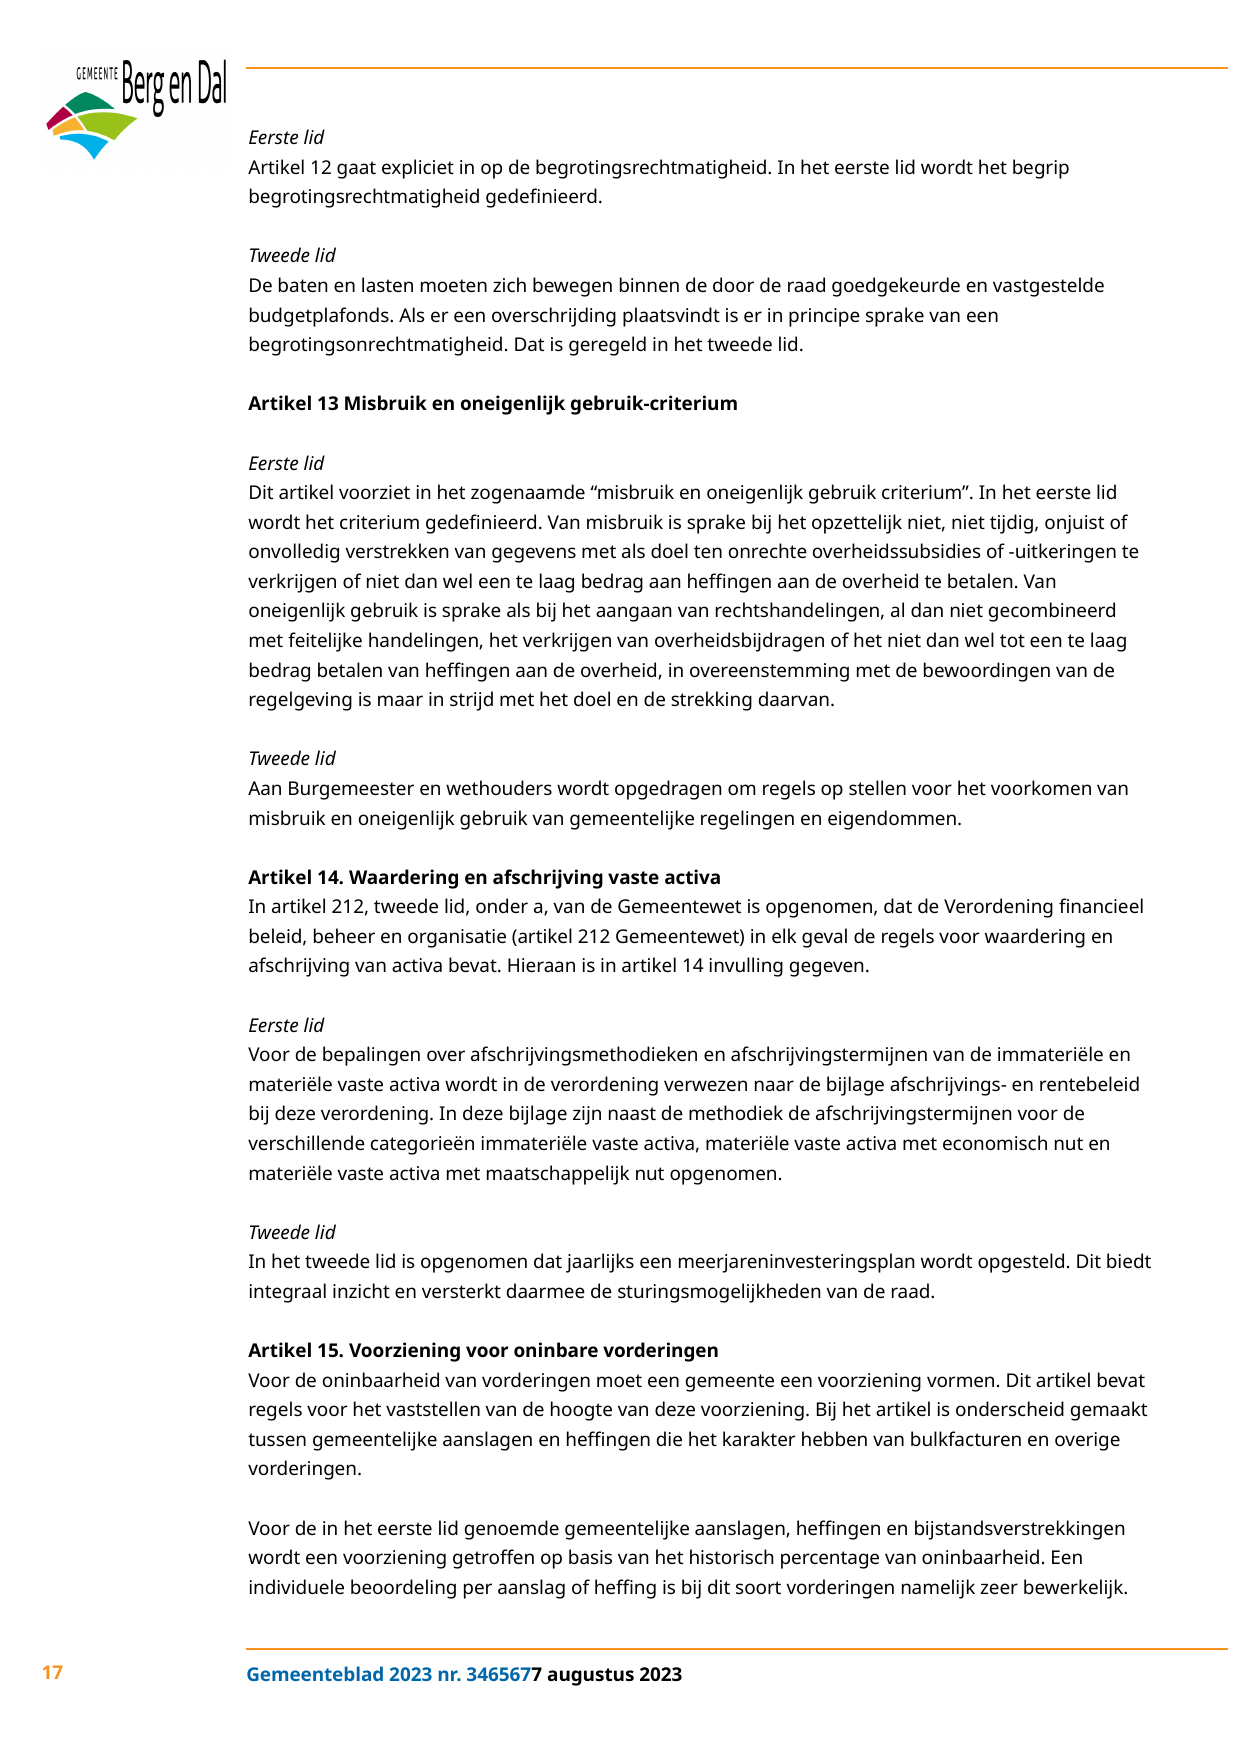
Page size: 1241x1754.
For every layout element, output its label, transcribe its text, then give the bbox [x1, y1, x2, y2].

text Dit artikel voorziet in het zogenaamde “misbruik en oneigenlijk gebruik criterium”. In het eerste lid wordt het criterium gedefinieerd. Van misbruik is sprake bij het opzettelijk niet, niet tijdig, onjuist of onvolledig verstrekken van gegevens met als doel ten onrechte overheidssubsidies of -uitkeringen te verkrijgen of niet dan wel een te laag bedrag aan heffingen aan de overheid te betalen. Van oneigenlijk gebruik is sprake als bij het aangaan van rechtshandelingen, al dan niet gecombineerd met feitelijke handelingen, het verkrijgen van overheidsbijdragen of het niet dan wel tot een te laag bedrag betalen van heffingen aan de overheid, in overeenstemming met de bewoordingen van de regelgeving is maar in strijd met het doel en de strekking daarvan. [248, 479, 1152, 712]
text Eerste lid [248, 124, 1152, 150]
text Eerste lid [248, 450, 1152, 476]
text Aan Burgemeester en wethouders wordt opgedragen om regels op stellen voor het voorkomen van misbruik en oneigenlijk gebruik van gemeentelijke regelingen en eigendommen. [248, 775, 1152, 831]
text Artikel 13 Misbruik en oneigenlijk gebruik-criterium [248, 391, 1152, 416]
text Voor de bepalingen over afschrijvingsmethodieken en afschrijvingstermijnen van de immateriële en materiële vaste activa wordt in de verordening verwezen naar de bijlage afschrijvings- en rentebeleid bij deze verordening. In deze bijlage zijn naast de methodiek de afschrijvingstermijnen voor de verschillende categorieën immateriële vaste activa, materiële vaste activa met economisch nut en materiële vaste activa met maatschappelijk nut opgenomen. [248, 1041, 1152, 1186]
text Tweede lid [248, 1219, 1152, 1245]
text Artikel 15. Voorziening voor oninbare vorderingen [248, 1337, 1152, 1363]
text Artikel 12 gaat expliciet in op de begrotingsrechtmatigheid. In het eerste lid wordt het begrip begrotingsrechtmatigheid gedefinieerd. [248, 154, 1152, 209]
text Artikel 14. Waardering en afschrijving vaste activa [248, 864, 1152, 890]
text In artikel 212, tweede lid, onder a, van de Gemeentewet is opgenomen, dat de Verordening financieel beleid, beheer en organisatie (artikel 212 Gemeentewet) in elk geval de regels voor waardering en afschrijving van activa bevat. Hieraan is in artikel 14 invulling gegeven. [248, 893, 1152, 978]
picture [41, 47, 231, 172]
text Voor de in het eerste lid genoemde gemeentelijke aanslagen, heffingen en bijstandsverstrekkingen wordt een voorziening getroffen op basis van het historisch percentage van oninbaarheid. Een individuele beoordeling per aanslag of heffing is bij dit soort vorderingen namelijk zeer bewerkelijk. [248, 1515, 1152, 1600]
text In het tweede lid is opgenomen dat jaarlijks een meerjareninvesteringsplan wordt opgesteld. Dit biedt integraal inzicht en versterkt daarmee de sturingsmogelijkheden van de raad. [248, 1248, 1152, 1304]
text De baten en lasten moeten zich bewegen binnen de door de raad goedgekeurde en vastgestelde budgetplafonds. Als er een overschrijding plaatsvindt is er in principe sprake van een begrotingsonrechtmatigheid. Dat is geregeld in het tweede lid. [248, 272, 1152, 357]
text Tweede lid [248, 243, 1152, 268]
text Voor de oninbaarheid van vorderingen moet een gemeente een voorziening vormen. Dit artikel bevat regels voor het vaststellen van de hoogte van deze voorziening. Bij het artikel is onderscheid gemaakt tussen gemeentelijke aanslagen en heffingen die het karakter hebben van bulkfacturen en overige vorderingen. [248, 1367, 1152, 1481]
text Eerste lid [248, 1012, 1152, 1038]
text Tweede lid [248, 746, 1152, 771]
